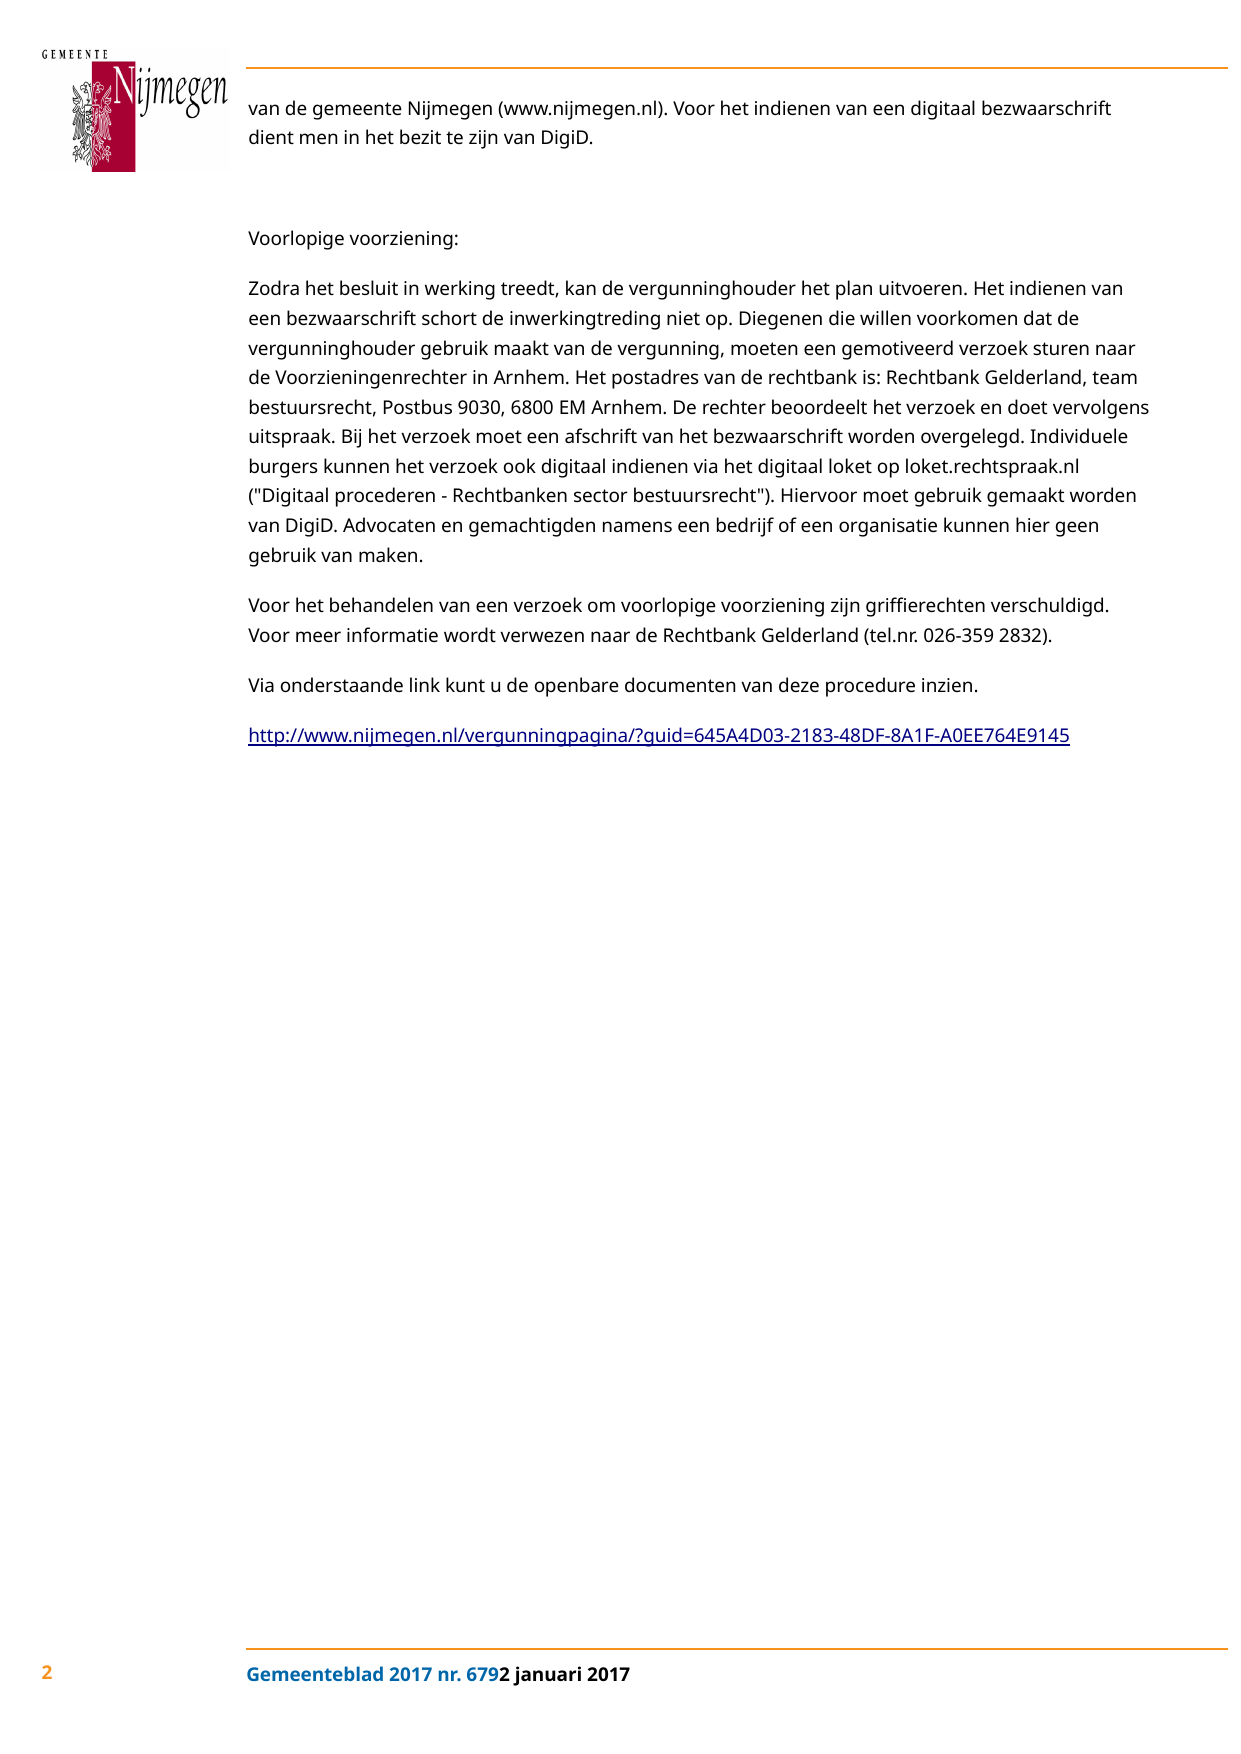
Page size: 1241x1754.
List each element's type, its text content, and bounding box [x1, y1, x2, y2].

text Zodra het besluit in werking treedt, kan de vergunninghouder het plan uitvoeren. Het indienen van een bezwaarschrift schort de inwerkingtreding niet op. Diegenen die willen voorkomen dat de vergunninghouder gebruik maakt van de vergunning, moeten een gemotiveerd verzoek sturen naar de Voorzieningenrechter in Arnhem. Het postadres van de rechtbank is: Rechtbank Gelderland, team bestuursrecht, Postbus 9030, 6800 EM Arnhem. De rechter beoordeelt het verzoek en doet vervolgens uitspraak. Bij het verzoek moet een afschrift van het bezwaarschrift worden overgelegd. Individuele burgers kunnen het verzoek ook digitaal indienen via het digitaal loket op loket.rechtspraak.nl ("Digitaal procederen - Rechtbanken sector bestuursrecht"). Hiervoor moet gebruik gemaakt worden van DigiD. Advocaten en gemachtigden namens een bedrijf of een organisatie kunnen hier geen gebruik van maken. [248, 276, 1152, 568]
picture [41, 47, 231, 172]
text Voorlopige voorziening: [248, 225, 1152, 251]
text Via onderstaande link kunt u de openbare documenten van deze procedure inzien. [248, 672, 1152, 698]
text http://www.nijmegen.nl/vergunningpagina/?guid=645A4D03-2183-48DF-8A1F-A0EE764E9145 [248, 723, 1152, 748]
text Voor het behandelen van een verzoek om voorlopige voorziening zijn griffierechten verschuldigd. Voor meer informatie wordt verwezen naar de Rechtbank Gelderland (tel.nr. 026-359 2832). [248, 592, 1152, 648]
text van de gemeente Nijmegen (www.nijmegen.nl). Voor het indienen van een digitaal bezwaarschrift dient men in het bezit te zijn van DigiD. [248, 95, 1152, 150]
